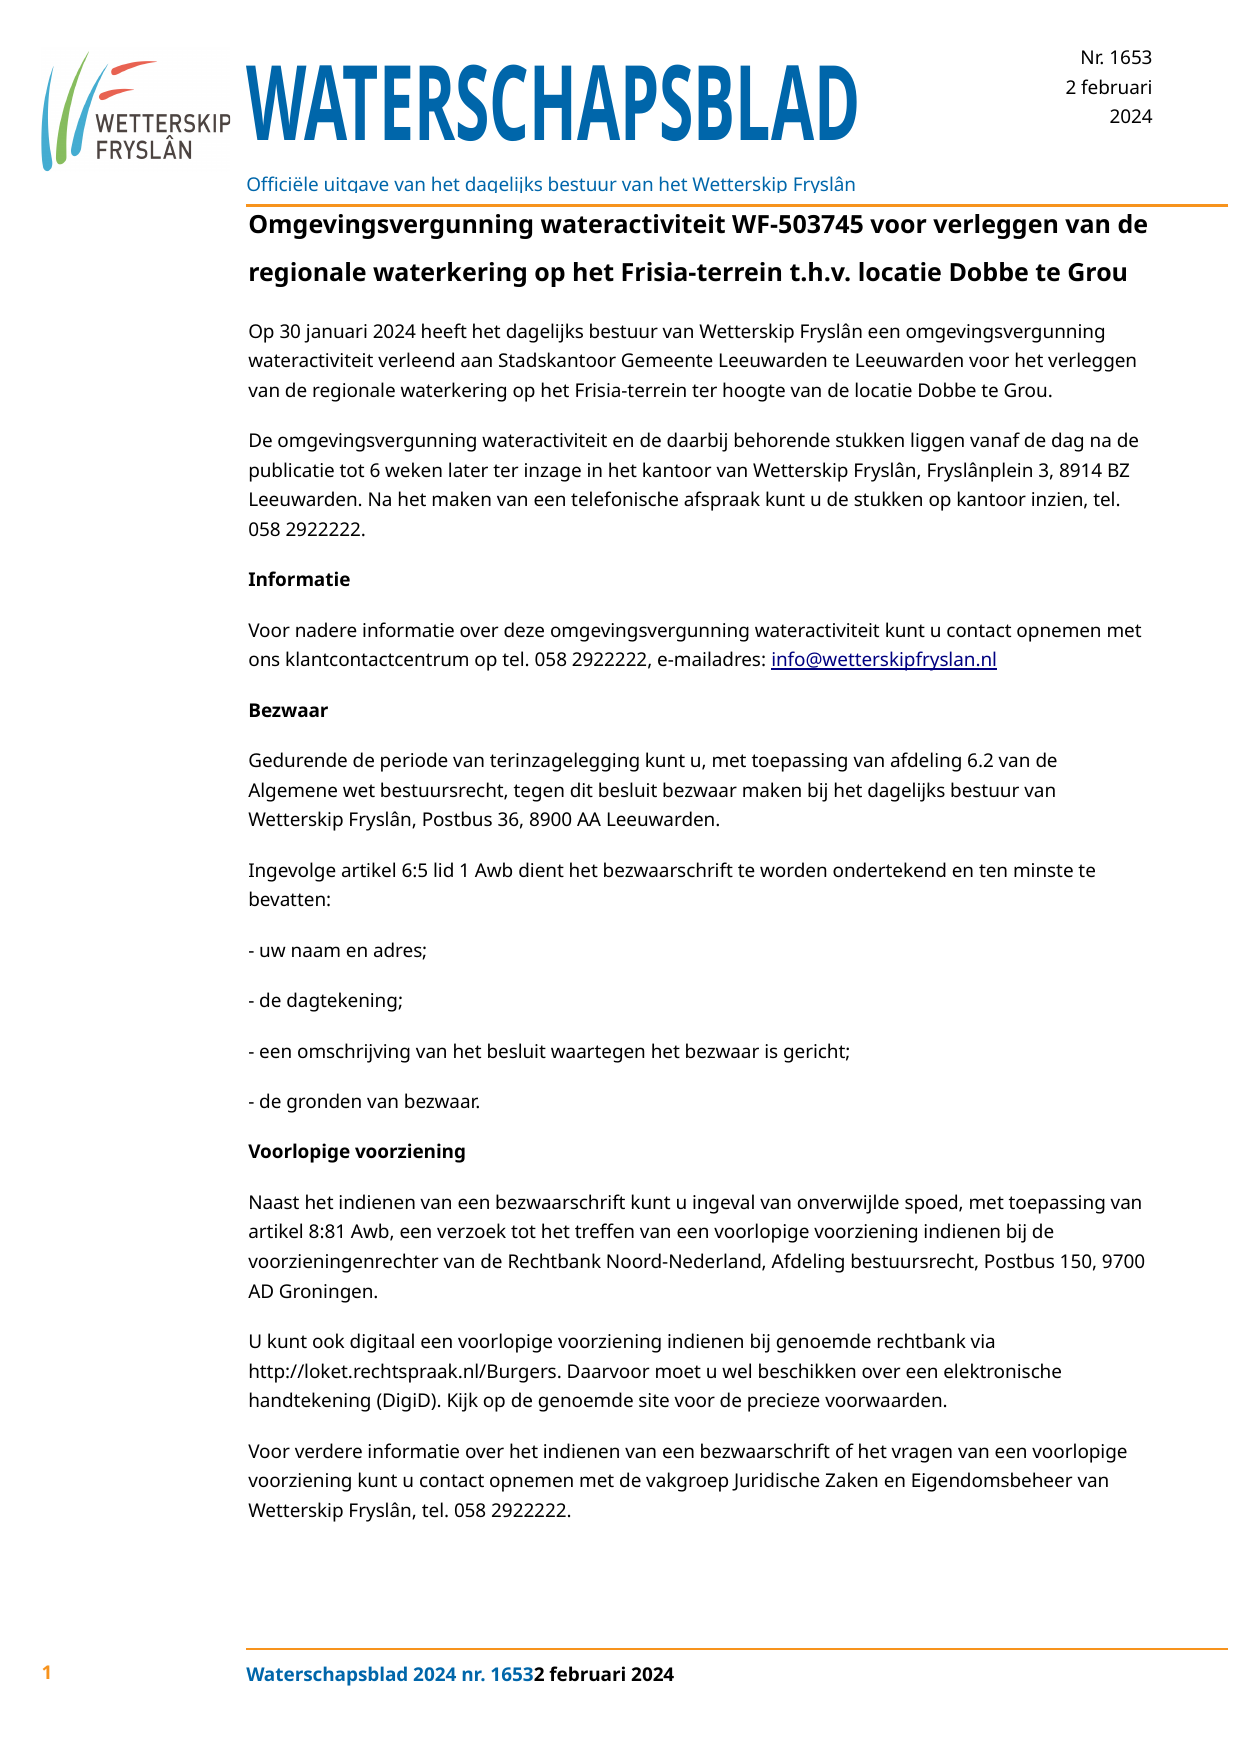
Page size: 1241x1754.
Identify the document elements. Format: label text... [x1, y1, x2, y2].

picture [41, 47, 231, 172]
text U kunt ook digitaal een voorlopige voorziening indienen bij genoemde rechtbank via http://loket.rechtspraak.nl/Burgers. Daarvoor moet u wel beschikken over een elektronische handtekening (DigiD). Kijk op de genoemde site voor de precieze voorwaarden. [248, 1328, 1152, 1413]
text Voorlopige voorziening [248, 1139, 1152, 1164]
text - een omschrijving van het besluit waartegen het bezwaar is gericht; [248, 1038, 1152, 1064]
text Voor verdere informatie over het indienen van een bezwaarschrift of het vragen van een voorlopige voorziening kunt u contact opnemen met de vakgroep Juridische Zaken en Eigendomsbeheer van Wetterskip Fryslân, tel. 058 2922222. [248, 1438, 1152, 1523]
text Ingevolge artikel 6:5 lid 1 Awb dient het bezwaarschrift te worden ondertekend en ten minste te bevatten: [248, 857, 1152, 912]
text Bezwaar [248, 697, 1152, 723]
text Voor nadere informatie over deze omgevingsvergunning wateractiviteit kunt u contact opnemen met ons klantcontactcentrum op tel. 058 2922222, e-mailadres: info@wetterskipfryslan.nl [248, 617, 1152, 672]
text - de dagtekening; [248, 987, 1152, 1013]
text Omgevingsvergunning wateractiviteit WF-503745 voor verleggen van de regionale waterkering op het Frisia-terrein t.h.v. locatie Dobbe te Grou [248, 207, 1152, 288]
text Informatie [248, 567, 1152, 592]
text - uw naam en adres; [248, 937, 1152, 963]
text Naast het indienen van een bezwaarschrift kunt u ingeval van onverwijlde spoed, met toepassing van artikel 8:81 Awb, een verzoek tot het treffen van een voorlopige voorziening indienen bij de voorzieningenrechter van de Rechtbank Noord-Nederland, Afdeling bestuursrecht, Postbus 150, 9700 AD Groningen. [248, 1189, 1152, 1304]
text Op 30 januari 2024 heeft het dagelijks bestuur van Wetterskip Fryslân een omgevingsvergunning wateractiviteit verleend aan Stadskantoor Gemeente Leeuwarden te Leeuwarden voor het verleggen van de regionale waterkering op het Frisia-terrein ter hoogte van de locatie Dobbe te Grou. [248, 318, 1152, 403]
text Gedurende de periode van terinzagelegging kunt u, met toepassing van afdeling 6.2 van de Algemene wet bestuursrecht, tegen dit besluit bezwaar maken bij het dagelijks bestuur van Wetterskip Fryslân, Postbus 36, 8900 AA Leeuwarden. [248, 747, 1152, 832]
text - de gronden van bezwaar. [248, 1088, 1152, 1114]
text De omgevingsvergunning wateractiviteit en de daarbij behorende stukken liggen vanaf de dag na de publicatie tot 6 weken later ter inzage in het kantoor van Wetterskip Fryslân, Fryslânplein 3, 8914 BZ Leeuwarden. Na het maken van een telefonische afspraak kunt u de stukken op kantoor inzien, tel. 058 2922222. [248, 427, 1152, 542]
